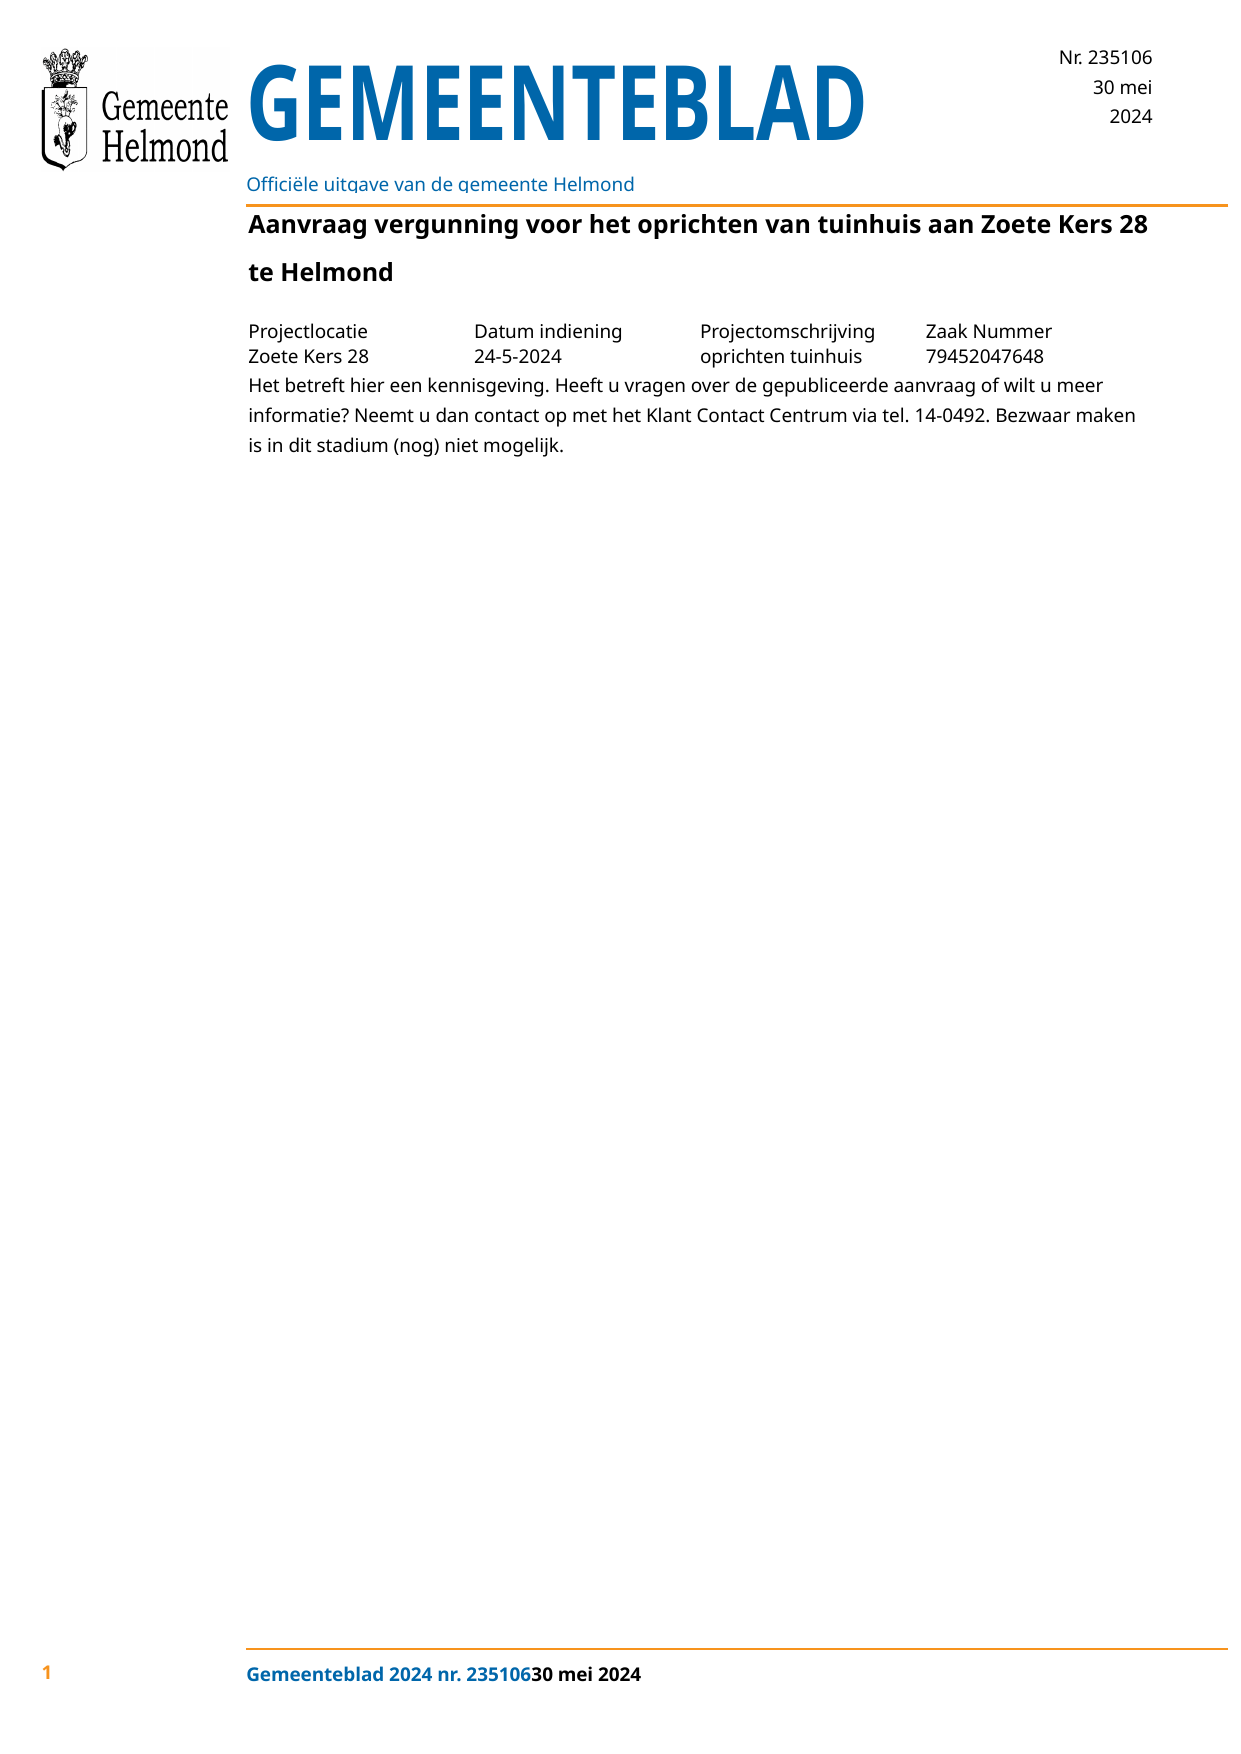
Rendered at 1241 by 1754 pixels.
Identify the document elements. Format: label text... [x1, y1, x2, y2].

table_cell oprichten tuinhuis [700, 344, 926, 369]
picture [41, 47, 231, 172]
text Het betreft hier een kennisgeving. Heeft u vragen over de gepubliceerde aanvraag of wilt u meer informatie? Neemt u dan contact op met het Klant Contact Centrum via tel. 14-0492. Bezwaar maken is in dit stadium (nog) niet mogelijk. [248, 373, 1152, 458]
table_header Datum indiening [474, 318, 700, 344]
text Aanvraag vergunning voor het oprichten van tuinhuis aan Zoete Kers 28 te Helmond [248, 207, 1152, 288]
table_cell Zoete Kers 28 [248, 344, 474, 369]
table_cell 24-5-2024 [474, 344, 700, 369]
table_header Projectomschrijving [700, 318, 926, 344]
table_cell 79452047648 [926, 344, 1152, 369]
table_header Zaak Nummer [926, 318, 1152, 344]
table_header Projectlocatie [248, 318, 474, 344]
